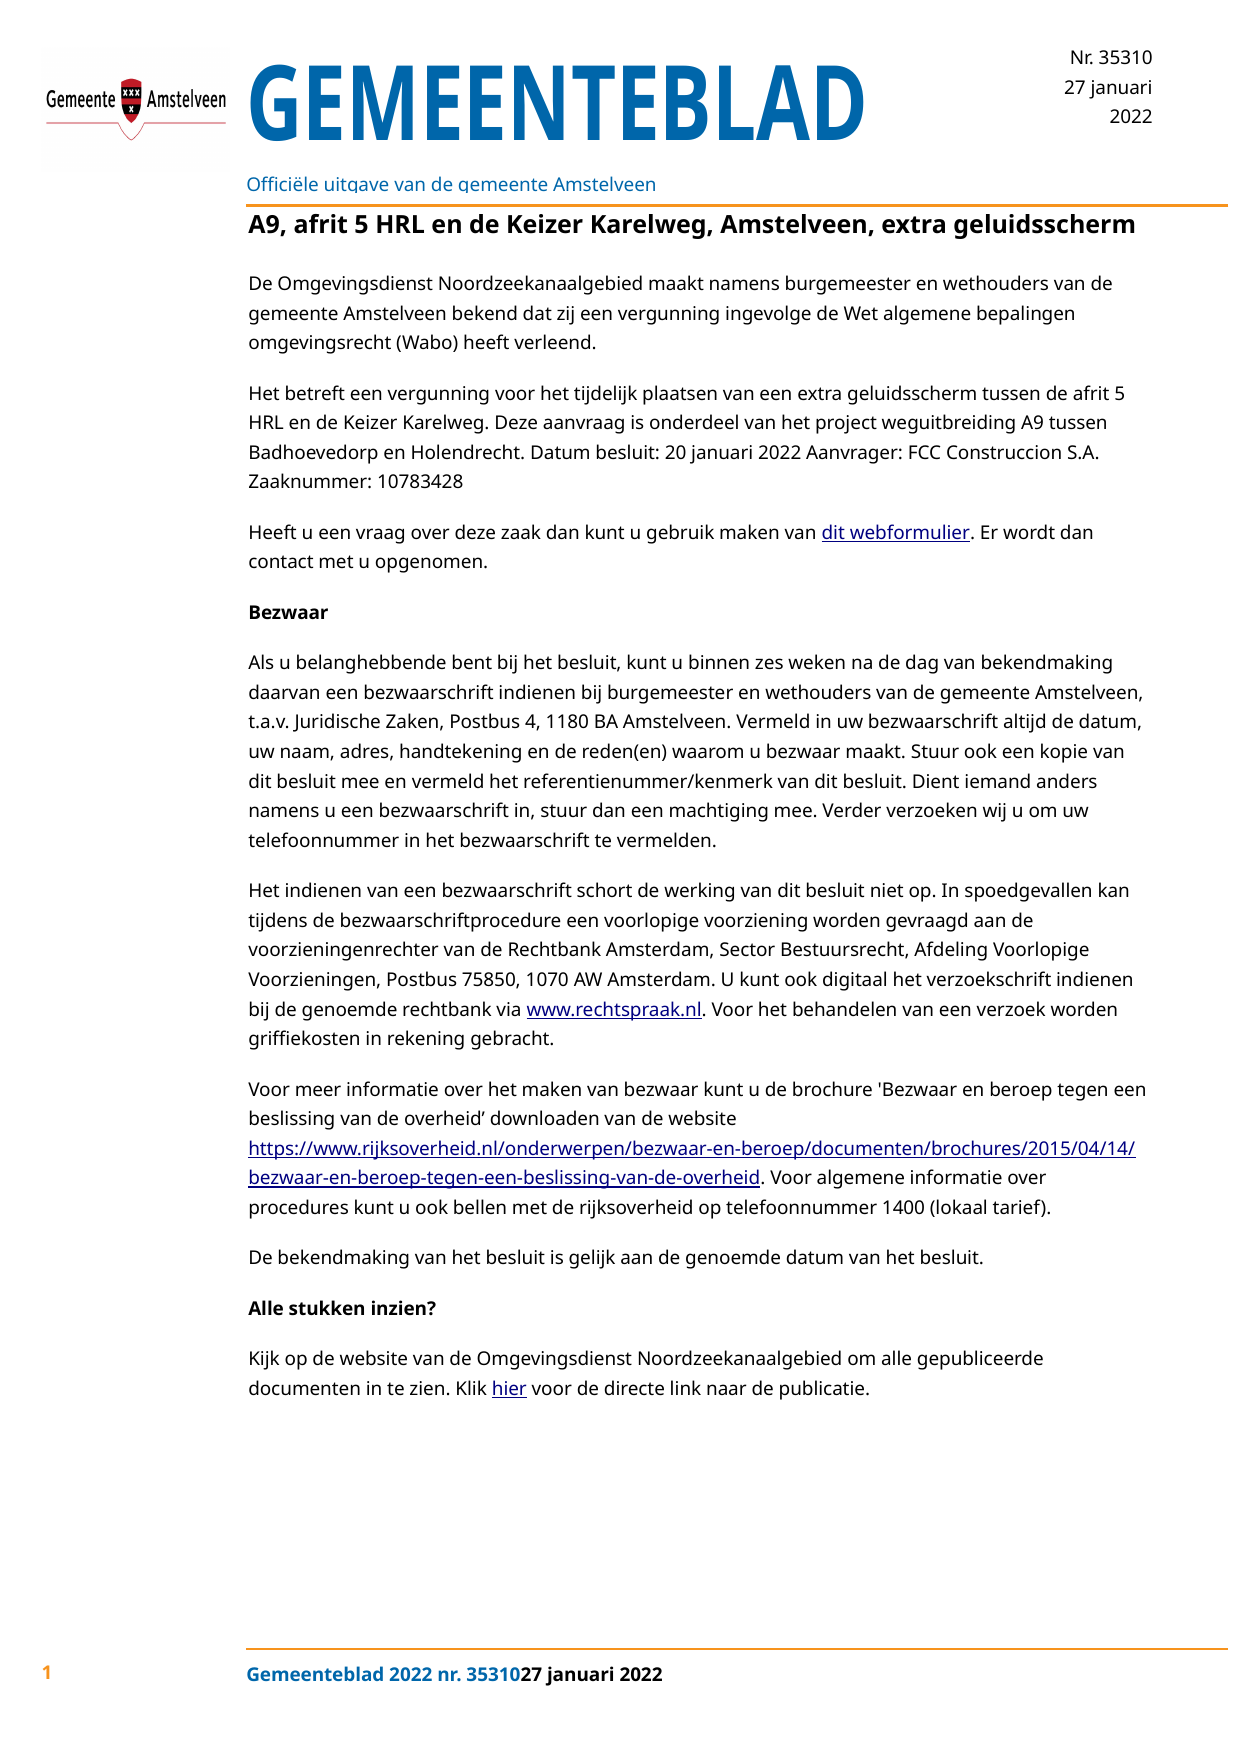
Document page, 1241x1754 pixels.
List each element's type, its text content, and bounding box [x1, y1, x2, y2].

text Alle stukken inzien? [248, 1295, 1152, 1321]
text Kijk op de website van de Omgevingsdienst Noordzeekanaalgebied om alle gepubliceerde documenten in te zien. Klik hier voor de directe link naar de publicatie. [248, 1345, 1152, 1401]
text De bekendmaking van het besluit is gelijk aan de genoemde datum van het besluit. [248, 1244, 1152, 1270]
text Heeft u een vraag over deze zaak dan kunt u gebruik maken van dit webformulier. Er wordt dan contact met u opgenomen. [248, 519, 1152, 574]
text Het betreft een vergunning voor het tijdelijk plaatsen van een extra geluidsscherm tussen de afrit 5 HRL en de Keizer Karelweg. Deze aanvraag is onderdeel van het project weguitbreiding A9 tussen Badhoevedorp en Holendrecht. Datum besluit: 20 januari 2022 Aanvrager: FCC Construccion S.A. Zaaknummer: 10783428 [248, 380, 1152, 494]
picture [41, 47, 231, 172]
text A9, afrit 5 HRL en de Keizer Karelweg, Amstelveen, extra geluidsscherm [248, 207, 1152, 241]
text De Omgevingsdienst Noordzeekanaalgebied maakt namens burgemeester en wethouders van de gemeente Amstelveen bekend dat zij een vergunning ingevolge de Wet algemene bepalingen omgevingsrecht (Wabo) heeft verleend. [248, 270, 1152, 355]
text Als u belanghebbende bent bij het besluit, kunt u binnen zes weken na de dag van bekendmaking daarvan een bezwaarschrift indienen bij burgemeester en wethouders van de gemeente Amstelveen, t.a.v. Juridische Zaken, Postbus 4, 1180 BA Amstelveen. Vermeld in uw bezwaarschrift altijd de datum, uw naam, adres, handtekening en de reden(en) waarom u bezwaar maakt. Stuur ook een kopie van dit besluit mee en vermeld het referentienummer/kenmerk van dit besluit. Dient iemand anders namens u een bezwaarschrift in, stuur dan een machtiging mee. Verder verzoeken wij u om uw telefoonnummer in het bezwaarschrift te vermelden. [248, 649, 1152, 853]
text Voor meer informatie over het maken van bezwaar kunt u de brochure 'Bezwaar en beroep tegen een beslissing van de overheid’ downloaden van de website https://www.rijksoverheid.nl/onderwerpen/bezwaar-en-beroep/documenten/brochures/2015/04/14/bezwaar-en-beroep-tegen-een-beslissing-van-de-overheid. Voor algemene informatie over procedures kunt u ook bellen met de rijksoverheid op telefoonnummer 1400 (lokaal tarief). [248, 1076, 1152, 1220]
text Bezwaar [248, 599, 1152, 625]
text Het indienen van een bezwaarschrift schort de werking van dit besluit niet op. In spoedgevallen kan tijdens de bezwaarschriftprocedure een voorlopige voorziening worden gevraagd aan de voorzieningenrechter van de Rechtbank Amsterdam, Sector Bestuursrecht, Afdeling Voorlopige Voorzieningen, Postbus 75850, 1070 AW Amsterdam. U kunt ook digitaal het verzoekschrift indienen bij de genoemde rechtbank via www.rechtspraak.nl. Voor het behandelen van een verzoek worden griffiekosten in rekening gebracht. [248, 877, 1152, 1051]
